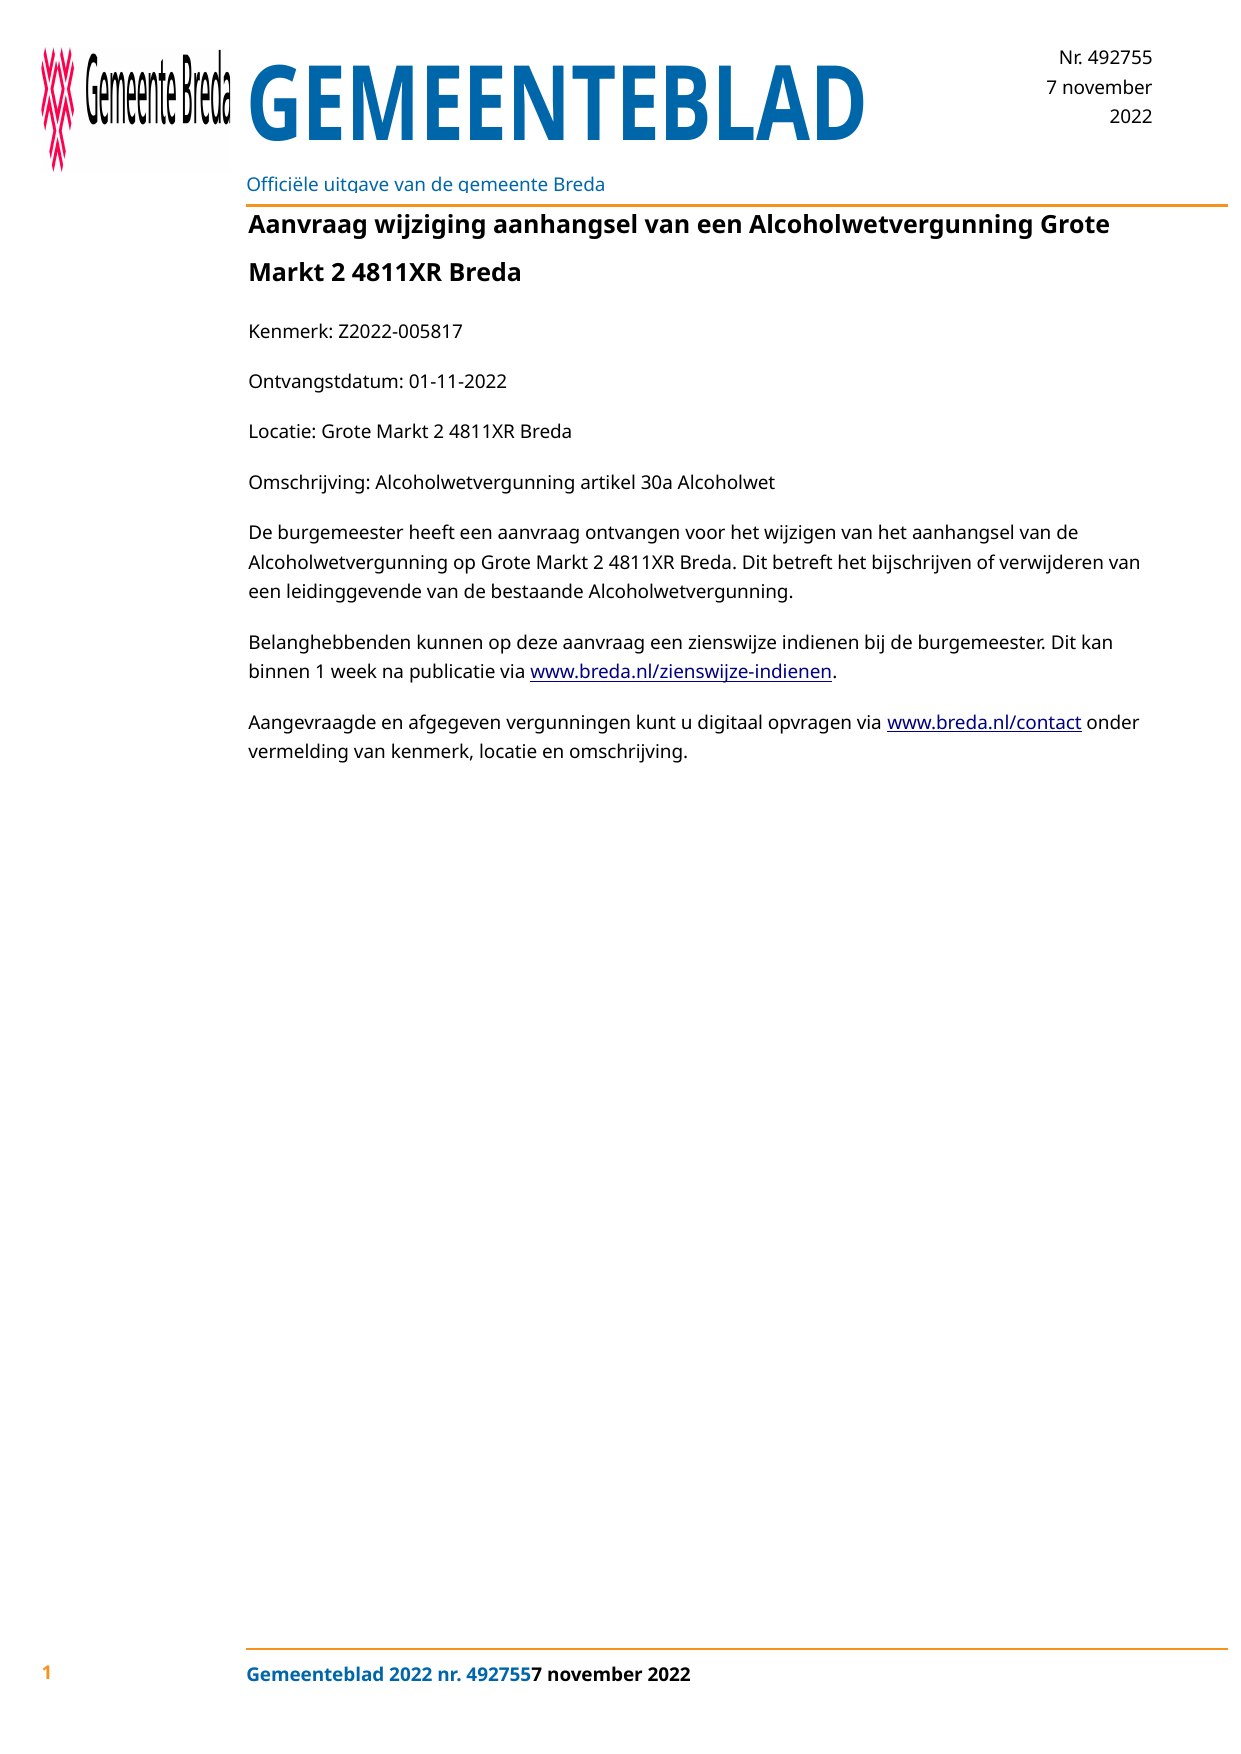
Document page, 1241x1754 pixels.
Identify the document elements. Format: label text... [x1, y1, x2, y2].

text Locatie: Grote Markt 2 4811XR Breda [248, 419, 1152, 444]
picture [41, 47, 231, 172]
text Belanghebbenden kunnen op deze aanvraag een zienswijze indienen bij de burgemeester. Dit kan binnen 1 week na publicatie via www.breda.nl/zienswijze-indienen. [248, 629, 1152, 684]
text Aangevraagde en afgegeven vergunningen kunt u digitaal opvragen via www.breda.nl/contact onder vermelding van kenmerk, locatie en omschrijving. [248, 709, 1152, 764]
text Kenmerk: Z2022-005817 [248, 318, 1152, 344]
text De burgemeester heeft een aanvraag ontvangen voor het wijzigen van het aanhangsel van de Alcoholwetvergunning op Grote Markt 2 4811XR Breda. Dit betreft het bijschrijven of verwijderen van een leidinggevende van de bestaande Alcoholwetvergunning. [248, 519, 1152, 604]
text Omschrijving: Alcoholwetvergunning artikel 30a Alcoholwet [248, 469, 1152, 495]
text Ontvangstdatum: 01-11-2022 [248, 368, 1152, 394]
text Aanvraag wijziging aanhangsel van een Alcoholwetvergunning Grote Markt 2 4811XR Breda [248, 207, 1152, 288]
